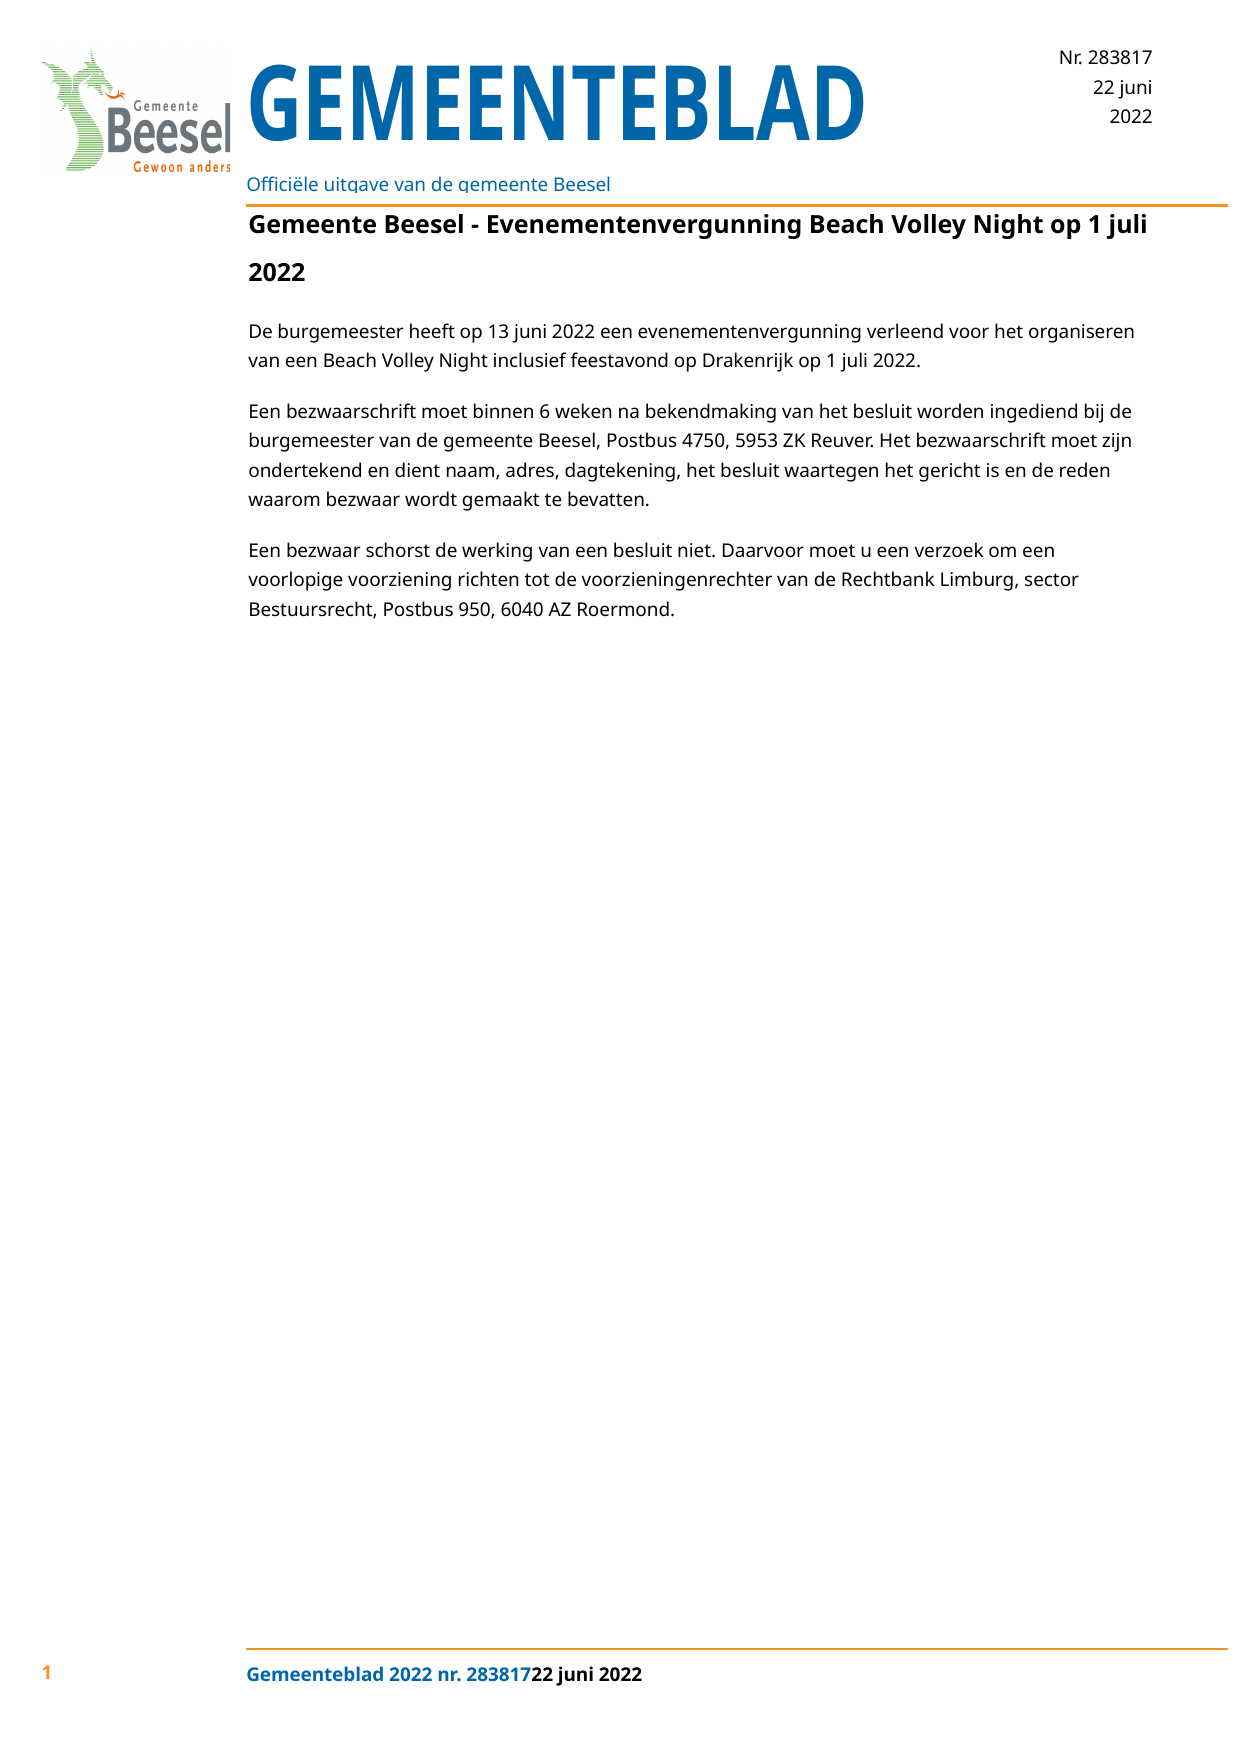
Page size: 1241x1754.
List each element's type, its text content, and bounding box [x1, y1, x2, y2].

text Gemeente Beesel - Evenementenvergunning Beach Volley Night op 1 juli 2022 [248, 207, 1152, 288]
picture [41, 47, 231, 172]
text Een bezwaar schorst de werking van een besluit niet. Daarvoor moet u een verzoek om een voorlopige voorziening richten tot de voorzieningenrechter van de Rechtbank Limburg, sector Bestuursrecht, Postbus 950, 6040 AZ Roermond. [248, 537, 1152, 622]
text De burgemeester heeft op 13 juni 2022 een evenementenvergunning verleend voor het organiseren van een Beach Volley Night inclusief feestavond op Drakenrijk op 1 juli 2022. [248, 318, 1152, 373]
text Een bezwaarschrift moet binnen 6 weken na bekendmaking van het besluit worden ingediend bij de burgemeester van de gemeente Beesel, Postbus 4750, 5953 ZK Reuver. Het bezwaarschrift moet zijn ondertekend en dient naam, adres, dagtekening, het besluit waartegen het gericht is en de reden waarom bezwaar wordt gemaakt te bevatten. [248, 398, 1152, 512]
